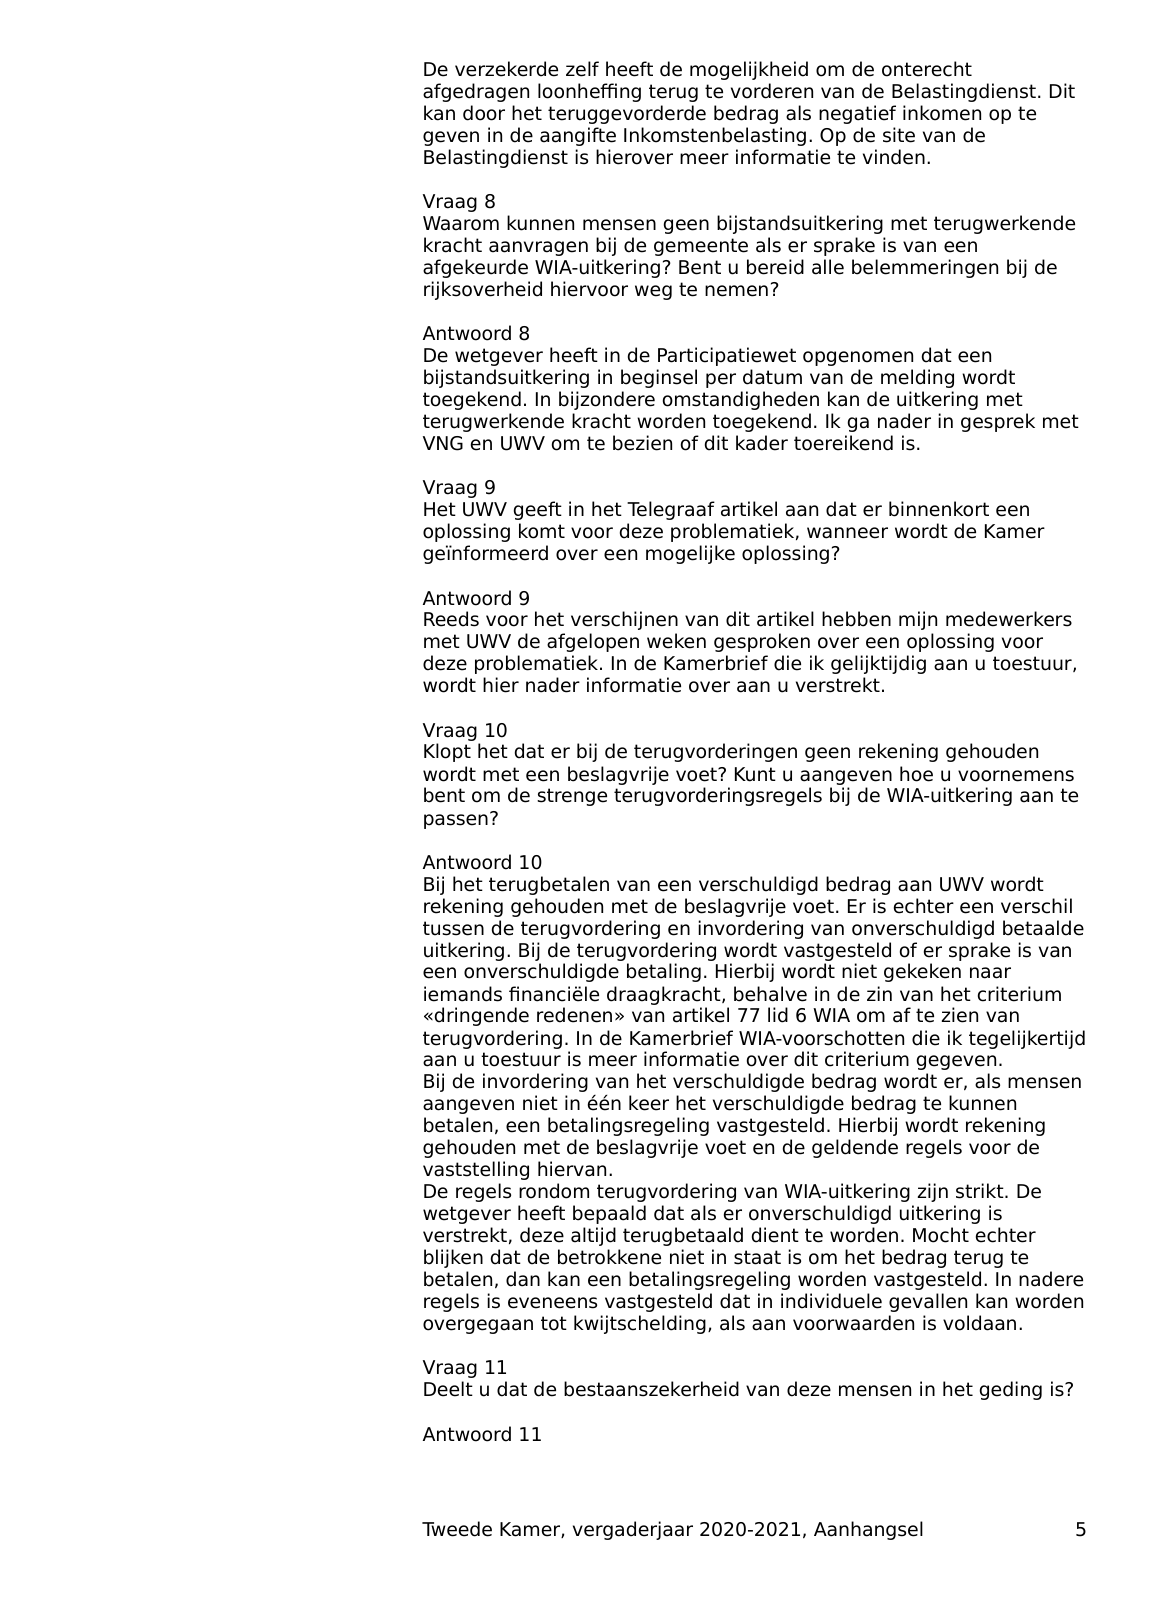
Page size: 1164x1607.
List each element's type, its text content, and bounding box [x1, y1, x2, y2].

text De regels rondom terugvordering van WIA-uitkering zijn strikt. De wetgever heeft bepaald dat als er onverschuldigd uitkering is verstrekt, deze altijd terugbetaald dient te worden. Mocht echter blijken dat de betrokkene niet in staat is om het bedrag terug te betalen, dan kan een betalingsregeling worden vastgesteld. In nadere regels is eveneens vastgesteld dat in individuele gevallen kan worden overgegaan tot kwijtschelding, als aan voorwaarden is voldaan. [422, 1181, 1087, 1335]
text Bij het terugbetalen van een verschuldigd bedrag aan UWV wordt rekening gehouden met de beslagvrije voet. Er is echter een verschil tussen de terugvordering en invordering van onverschuldigd betaalde uitkering. Bij de terugvordering wordt vastgesteld of er sprake is van een onverschuldigde betaling. Hierbij wordt niet gekeken naar iemands financiële draagkracht, behalve in de zin van het criterium «dringende redenen» van artikel 77 lid 6 WIA om af te zien van terugvordering. In de Kamerbrief WIA-voorschotten die ik tegelijkertijd aan u toestuur is meer informatie over dit criterium gegeven. [422, 873, 1087, 1071]
text De wetgever heeft in de Participatiewet opgenomen dat een bijstandsuitkering in beginsel per datum van de melding wordt toegekend. In bijzondere omstandigheden kan de uitkering met terugwerkende kracht worden toegekend. Ik ga nader in gesprek met VNG en UWV om te bezien of dit kader toereikend is. [422, 345, 1087, 455]
text Vraag 11 [422, 1357, 1087, 1379]
text De verzekerde zelf heeft de mogelijkheid om de onterecht afgedragen loonheffing terug te vorderen van de Belastingdienst. Dit kan door het teruggevorderde bedrag als negatief inkomen op te geven in de aangifte Inkomstenbelasting. Op de site van de Belastingdienst is hierover meer informatie te vinden. [422, 59, 1087, 169]
text Vraag 9 [422, 477, 1087, 499]
text Bij de invordering van het verschuldigde bedrag wordt er, als mensen aangeven niet in één keer het verschuldigde bedrag te kunnen betalen, een betalingsregeling vastgesteld. Hierbij wordt rekening gehouden met de beslagvrije voet en de geldende regels voor de vaststelling hiervan. [422, 1071, 1087, 1181]
text Vraag 8 [422, 191, 1087, 213]
text Reeds voor het verschijnen van dit artikel hebben mijn medewerkers met UWV de afgelopen weken gesproken over een oplossing voor deze problematiek. In de Kamerbrief die ik gelijktijdig aan u toestuur, wordt hier nader informatie over aan u verstrekt. [422, 609, 1087, 697]
text Waarom kunnen mensen geen bijstandsuitkering met terugwerkende kracht aanvragen bij de gemeente als er sprake is van een afgekeurde WIA-uitkering? Bent u bereid alle belemmeringen bij de rijksoverheid hiervoor weg te nemen? [422, 213, 1087, 301]
text Vraag 10 [422, 719, 1087, 741]
text Deelt u dat de bestaanszekerheid van deze mensen in het geding is? [422, 1379, 1087, 1401]
text Klopt het dat er bij de terugvorderingen geen rekening gehouden wordt met een beslagvrije voet? Kunt u aangeven hoe u voornemens bent om de strenge terugvorderingsregels bij de WIA-uitkering aan te passen? [422, 741, 1087, 829]
text Antwoord 11 [422, 1423, 1087, 1445]
text Antwoord 10 [422, 852, 1087, 873]
text Antwoord 8 [422, 323, 1087, 345]
text Antwoord 9 [422, 587, 1087, 609]
text Het UWV geeft in het Telegraaf artikel aan dat er binnenkort een oplossing komt voor deze problematiek, wanneer wordt de Kamer geïnformeerd over een mogelijke oplossing? [422, 499, 1087, 565]
